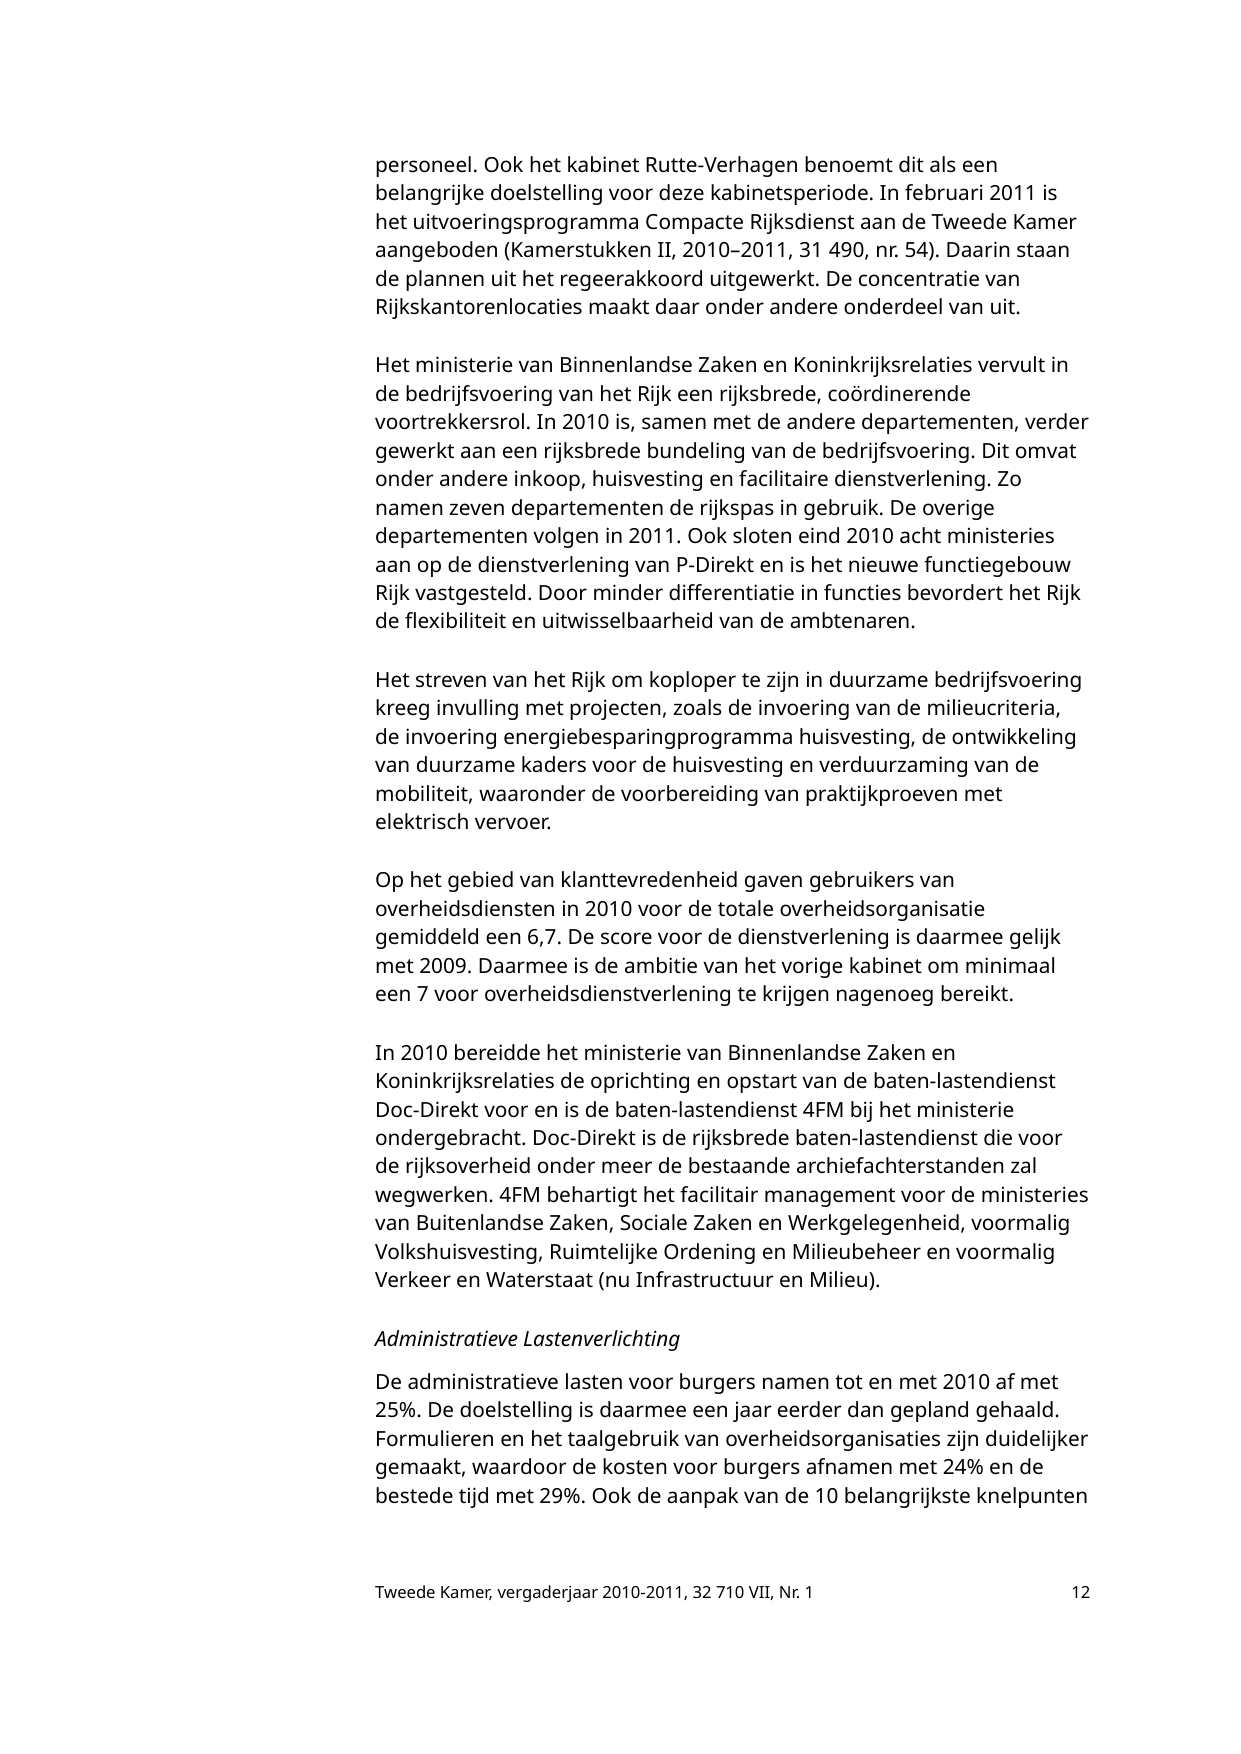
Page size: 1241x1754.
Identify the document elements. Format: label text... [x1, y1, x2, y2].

text In 2010 bereidde het ministerie van Binnenlandse Zaken en Koninkrijksrelaties de oprichting en opstart van de baten-lastendienst Doc-Direkt voor en is de baten-lastendienst 4FM bij het ministerie ondergebracht. Doc-Direkt is de rijksbrede baten-lastendienst die voor de rijksoverheid onder meer de bestaande archiefachterstanden zal wegwerken. 4FM behartigt het facilitair management voor de ministeries van Buitenlandse Zaken, Sociale Zaken en Werkgelegenheid, voormalig Volkshuisvesting, Ruimtelijke Ordening en Milieubeheer en voormalig Verkeer en Waterstaat (nu Infrastructuur en Milieu). [375, 1038, 1090, 1294]
text personeel. Ook het kabinet Rutte-Verhagen benoemt dit als een belangrijke doelstelling voor deze kabinetsperiode. In februari 2011 is het uitvoeringsprogramma Compacte Rijksdienst aan de Tweede Kamer aangeboden (Kamerstukken II, 2010–2011, 31 490, nr. 54). Daarin staan de plannen uit het regeerakkoord uitgewerkt. De concentratie van Rijkskantorenlocaties maakt daar onder andere onderdeel van uit. [375, 150, 1090, 321]
text Het ministerie van Binnenlandse Zaken en Koninkrijksrelaties vervult in de bedrijfsvoering van het Rijk een rijksbrede, coördinerende voortrekkersrol. In 2010 is, samen met de andere departementen, verder gewerkt aan een rijksbrede bundeling van de bedrijfsvoering. Dit omvat onder andere inkoop, huisvesting en facilitaire dienstverlening. Zo namen zeven departementen de rijkspas in gebruik. De overige departementen volgen in 2011. Ook sloten eind 2010 acht ministeries aan op de dienstverlening van P-Direkt en is het nieuwe functiegebouw Rijk vastgesteld. Door minder differentiatie in functies bevordert het Rijk de flexibiliteit en uitwisselbaarheid van de ambtenaren. [375, 351, 1090, 635]
text Op het gebied van klanttevredenheid gaven gebruikers van overheidsdiensten in 2010 voor de totale overheidsorganisatie gemiddeld een 6,7. De score voor de dienstverlening is daarmee gelijk met 2009. Daarmee is de ambitie van het vorige kabinet om minimaal een 7 voor overheidsdienstverlening te krijgen nagenoeg bereikt. [375, 866, 1090, 1008]
text Het streven van het Rijk om koploper te zijn in duurzame bedrijfsvoering kreeg invulling met projecten, zoals de invoering van de milieucriteria, de invoering energiebesparingprogramma huisvesting, de ontwikkeling van duurzame kaders voor de huisvesting en verduurzaming van de mobiliteit, waaronder de voorbereiding van praktijkproeven met elektrisch vervoer. [375, 665, 1090, 836]
text Administratieve Lastenverlichting [375, 1324, 1090, 1352]
text De administratieve lasten voor burgers namen tot en met 2010 af met 25%. De doelstelling is daarmee een jaar eerder dan gepland gehaald. Formulieren en het taalgebruik van overheidsorganisaties zijn duidelijker gemaakt, waardoor de kosten voor burgers afnamen met 24% en de bestede tijd met 29%. Ook de aanpak van de 10 belangrijkste knelpunten [375, 1367, 1090, 1509]
